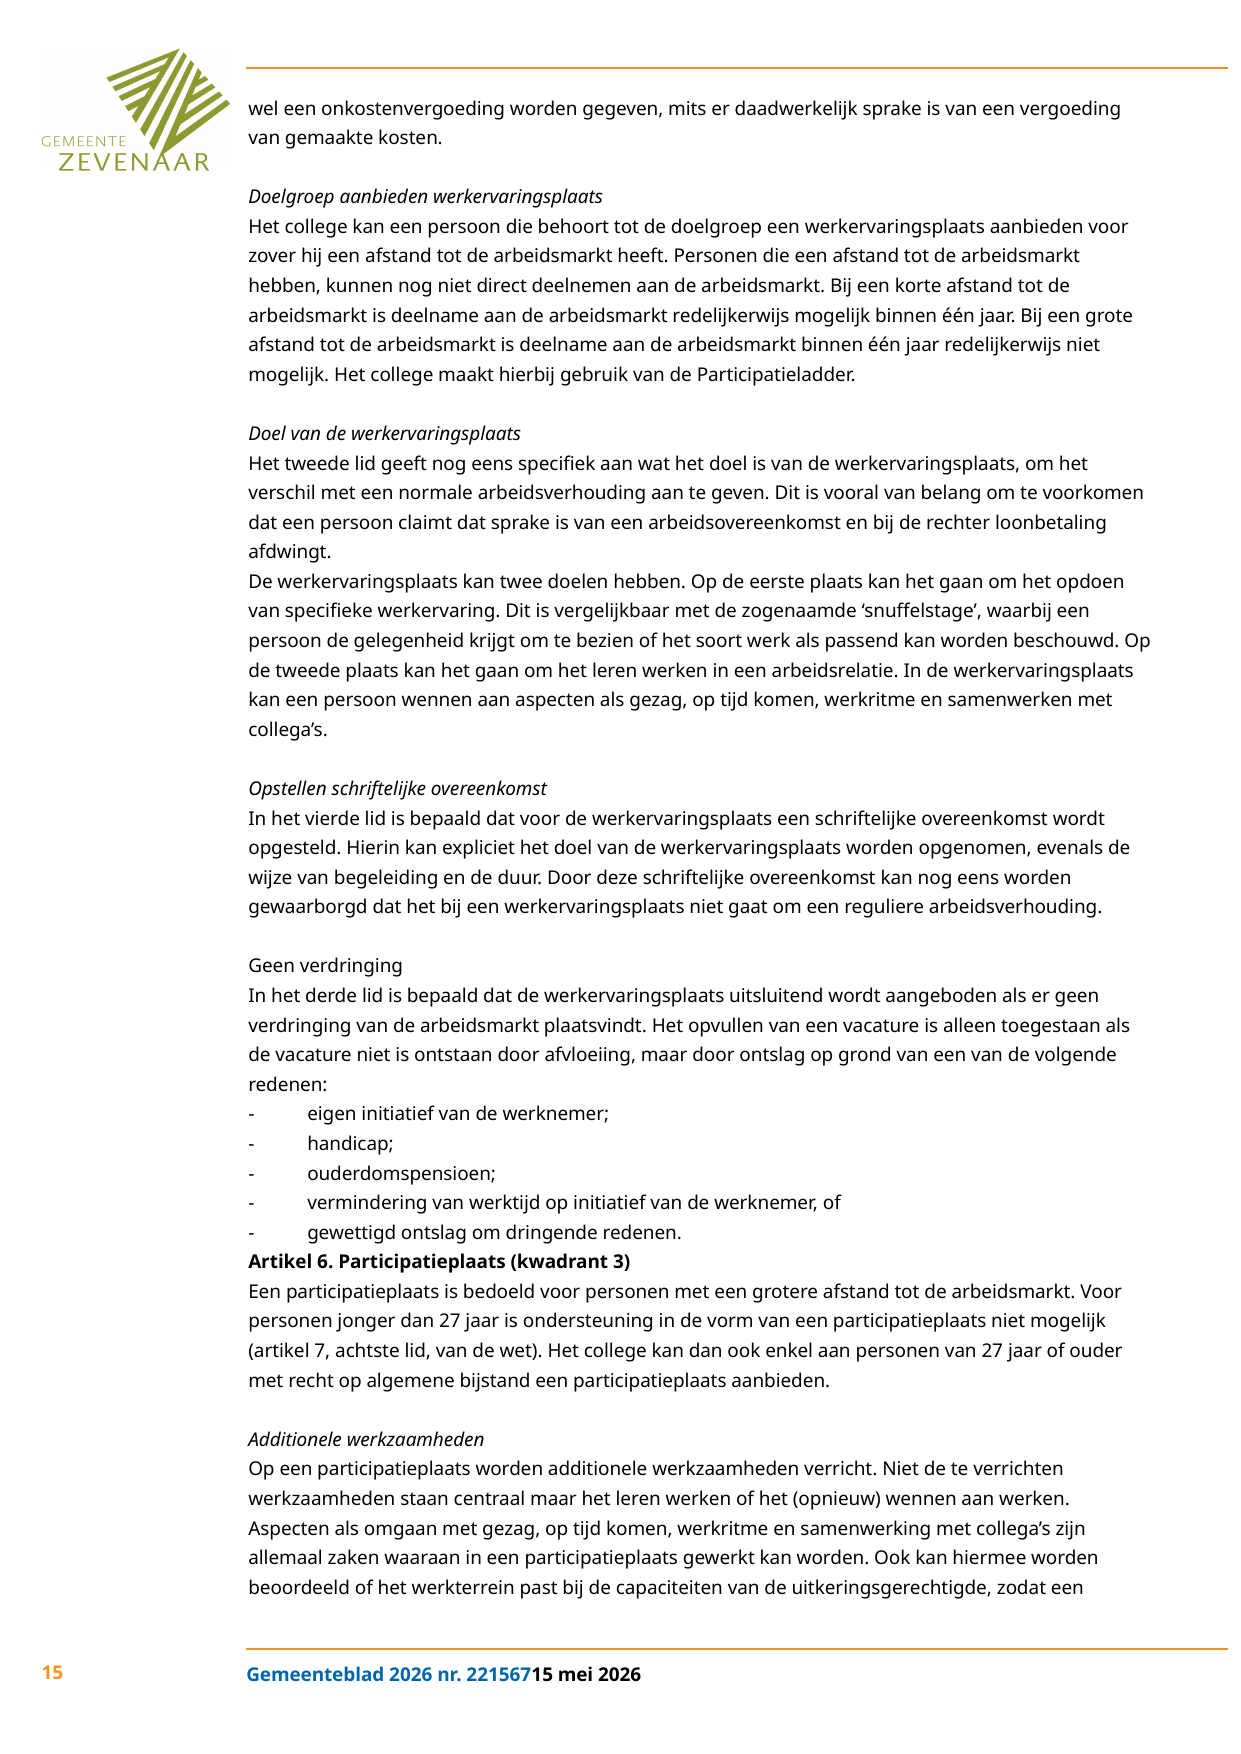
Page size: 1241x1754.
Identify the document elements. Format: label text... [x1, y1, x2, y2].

text Artikel 6. Participatieplaats (kwadrant 3) [248, 1248, 1152, 1274]
text Opstellen schriftelijke overeenkomst [248, 775, 1152, 801]
picture [41, 47, 231, 172]
text Op een participatieplaats worden additionele werkzaamheden verricht. Niet de te verrichten werkzaamheden staan centraal maar het leren werken of het (opnieuw) wennen aan werken. Aspecten als omgaan met gezag, op tijd komen, werkritme en samenwerking met collega’s zijn allemaal zaken waaraan in een participatieplaats gewerkt kan worden. Ook kan hiermee worden beoordeeld of het werkterrein past bij de capaciteiten van de uitkeringsgerechtigde, zodat een [248, 1456, 1152, 1600]
text Additionele werkzaamheden [248, 1426, 1152, 1452]
list gewettigd ontslag om dringende redenen. [248, 1219, 1152, 1245]
text Doel van de werkervaringsplaats [248, 420, 1152, 446]
list eigen initiatief van de werknemer; [248, 1101, 1152, 1126]
text In het vierde lid is bepaald dat voor de werkervaringsplaats een schriftelijke overeenkomst wordt opgesteld. Hierin kan expliciet het doel van de werkervaringsplaats worden opgenomen, evenals de wijze van begeleiding en de duur. Door deze schriftelijke overeenkomst kan nog eens worden gewaarborgd dat het bij een werkervaringsplaats niet gaat om een reguliere arbeidsverhouding. [248, 805, 1152, 919]
text wel een onkostenvergoeding worden gegeven, mits er daadwerkelijk sprake is van een vergoeding van gemaakte kosten. [248, 95, 1152, 150]
text De werkervaringsplaats kan twee doelen hebben. Op de eerste plaats kan het gaan om het opdoen van specifieke werkervaring. Dit is vergelijkbaar met de zogenaamde ‘snuffelstage’, waarbij een persoon de gelegenheid krijgt om te bezien of het soort werk als passend kan worden beschouwd. Op de tweede plaats kan het gaan om het leren werken in een arbeidsrelatie. In de werkervaringsplaats kan een persoon wennen aan aspecten als gezag, op tijd komen, werkritme en samenwerken met collega’s. [248, 568, 1152, 742]
text Het tweede lid geeft nog eens specifiek aan wat het doel is van de werkervaringsplaats, om het verschil met een normale arbeidsverhouding aan te geven. Dit is vooral van belang om te voorkomen dat een persoon claimt dat sprake is van een arbeidsovereenkomst en bij de rechter loonbetaling afdwingt. [248, 450, 1152, 564]
list handicap; [248, 1130, 1152, 1156]
text Het college kan een persoon die behoort tot de doelgroep een werkervaringsplaats aanbieden voor zover hij een afstand tot de arbeidsmarkt heeft. Personen die een afstand tot de arbeidsmarkt hebben, kunnen nog niet direct deelnemen aan de arbeidsmarkt. Bij een korte afstand tot de arbeidsmarkt is deelname aan de arbeidsmarkt redelijkerwijs mogelijk binnen één jaar. Bij een grote afstand tot de arbeidsmarkt is deelname aan de arbeidsmarkt binnen één jaar redelijkerwijs niet mogelijk. Het college maakt hierbij gebruik van de Participatieladder. [248, 213, 1152, 387]
text Geen verdringing [248, 953, 1152, 978]
text In het derde lid is bepaald dat de werkervaringsplaats uitsluitend wordt aangeboden als er geen verdringing van de arbeidsmarkt plaatsvindt. Het opvullen van een vacature is alleen toegestaan als de vacature niet is ontstaan door afvloeiing, maar door ontslag op grond van een van de volgende redenen: [248, 982, 1152, 1097]
text Doelgroep aanbieden werkervaringsplaats [248, 183, 1152, 209]
list vermindering van werktijd op initiatief van de werknemer, of [248, 1189, 1152, 1215]
list ouderdomspensioen; [248, 1160, 1152, 1186]
text Een participatieplaats is bedoeld voor personen met een grotere afstand tot de arbeidsmarkt. Voor personen jonger dan 27 jaar is ondersteuning in de vorm van een participatieplaats niet mogelijk (artikel 7, achtste lid, van de wet). Het college kan dan ook enkel aan personen van 27 jaar of ouder met recht op algemene bijstand een participatieplaats aanbieden. [248, 1278, 1152, 1393]
